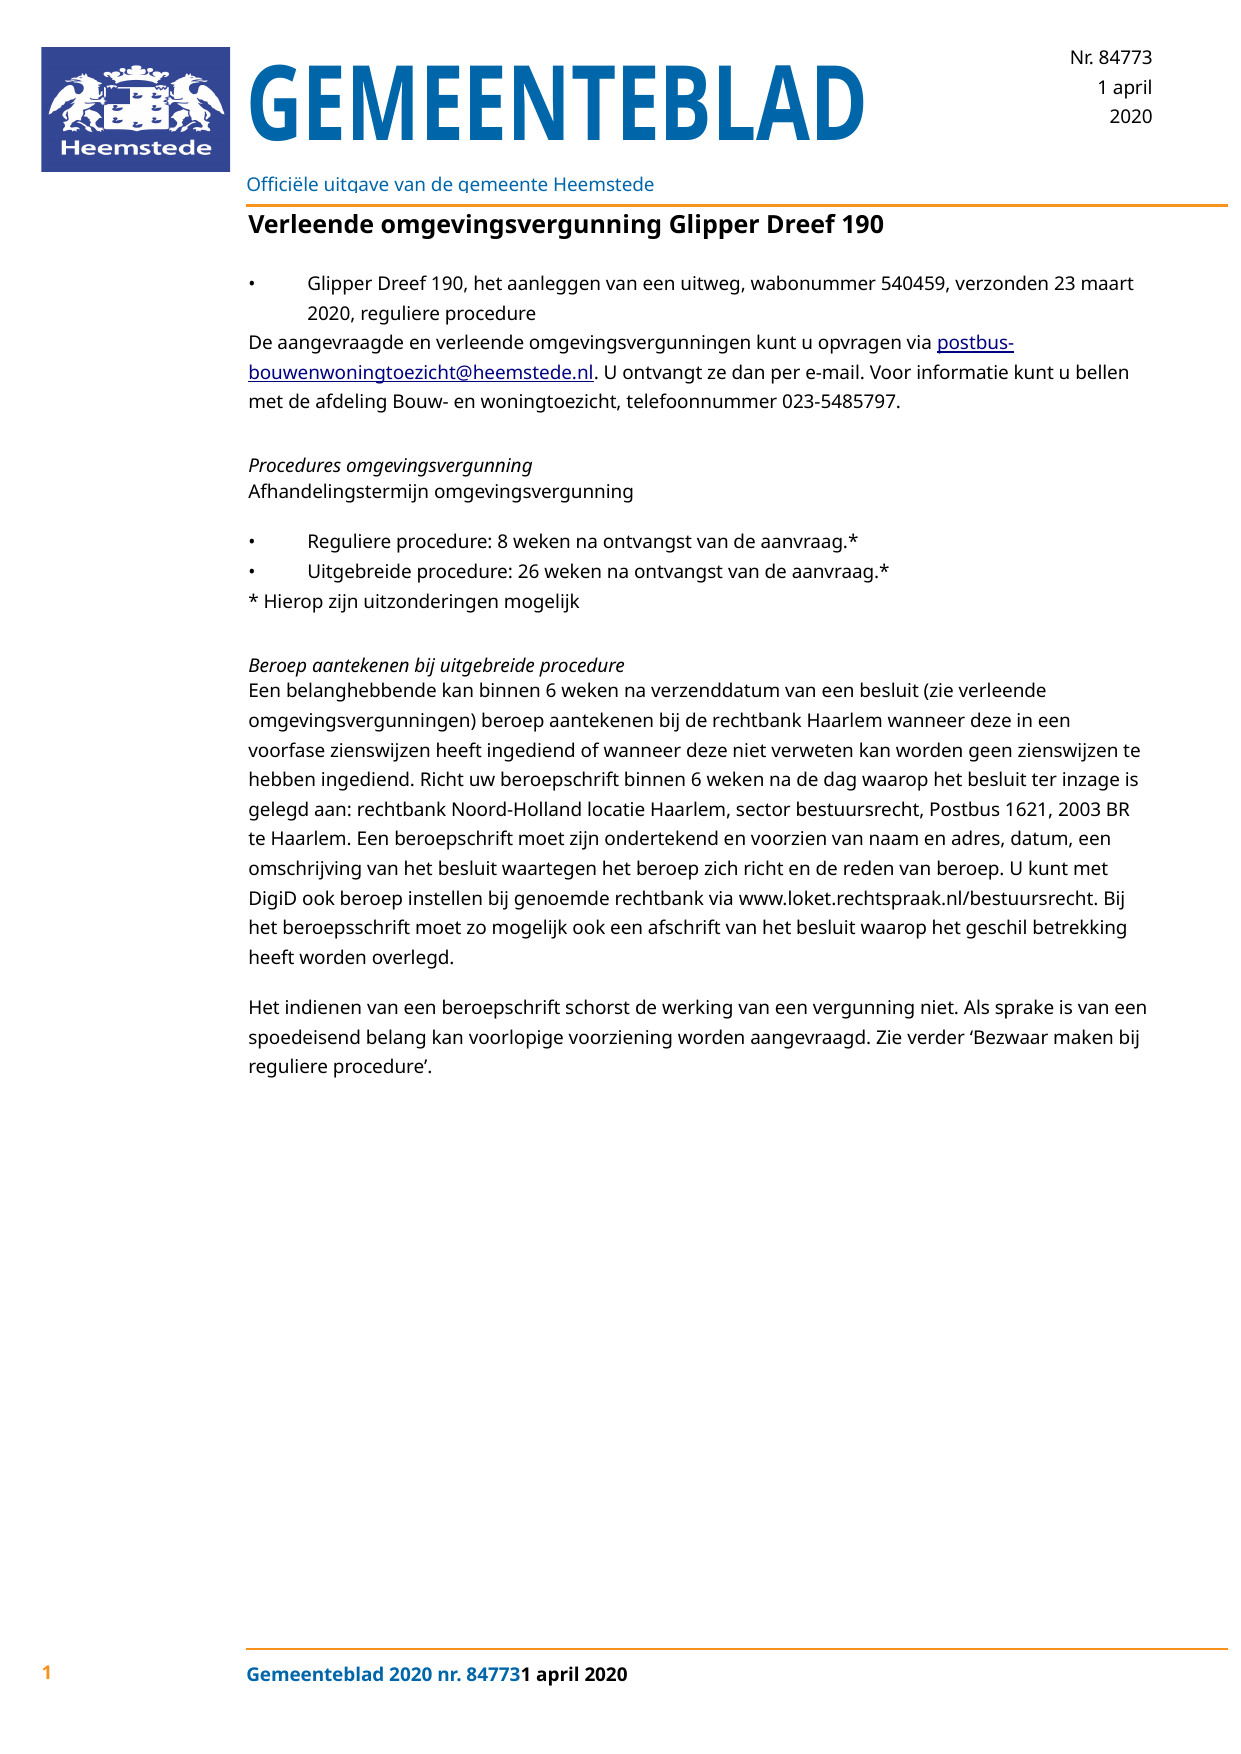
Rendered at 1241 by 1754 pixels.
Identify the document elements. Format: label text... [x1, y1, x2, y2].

list Uitgebreide procedure: 26 weken na ontvangst van de aanvraag.* [248, 558, 1152, 584]
list Glipper Dreef 190, het aanleggen van een uitweg, wabonummer 540459, verzonden 23 maart 2020, reguliere procedure [248, 270, 1152, 326]
text Procedures omgevingsvergunning [248, 453, 1152, 478]
text De aangevraagde en verleende omgevingsvergunningen kunt u opvragen via postbus-bouwenwoningtoezicht@heemstede.nl. U ontvangt ze dan per e-mail. Voor informatie kunt u bellen met de afdeling Bouw- en woningtoezicht, telefoonnummer 023-5485797. [248, 329, 1152, 414]
text Het indienen van een beroepschrift schorst de werking van een vergunning niet. Als sprake is van een spoedeisend belang kan voorlopige voorziening worden aangevraagd. Zie verder ‘Bezwaar maken bij reguliere procedure’. [248, 994, 1152, 1079]
picture [41, 47, 231, 172]
text Verleende omgevingsvergunning Glipper Dreef 190 [248, 207, 1152, 241]
text Een belanghebbende kan binnen 6 weken na verzenddatum van een besluit (zie verleende omgevingsvergunningen) beroep aantekenen bij de rechtbank Haarlem wanneer deze in een voorfase zienswijzen heeft ingediend of wanneer deze niet verweten kan worden geen zienswijzen te hebben ingediend. Richt uw beroepschrift binnen 6 weken na de dag waarop het besluit ter inzage is gelegd aan: rechtbank Noord-Holland locatie Haarlem, sector bestuursrecht, Postbus 1621, 2003 BR te Haarlem. Een beroepschrift moet zijn ondertekend en voorzien van naam en adres, datum, een omschrijving van het besluit waartegen het beroep zich richt en de reden van beroep. U kunt met DigiD ook beroep instellen bij genoemde rechtbank via www.loket.rechtspraak.nl/bestuursrecht. Bij het beroepsschrift moet zo mogelijk ook een afschrift van het besluit waarop het geschil betrekking heeft worden overlegd. [248, 678, 1152, 969]
text Afhandelingstermijn omgevingsvergunning [248, 478, 1152, 504]
text Beroep aantekenen bij uitgebreide procedure [248, 652, 1152, 678]
text * Hierop zijn uitzonderingen mogelijk [248, 588, 1152, 614]
list Reguliere procedure: 8 weken na ontvangst van de aanvraag.* [248, 529, 1152, 554]
